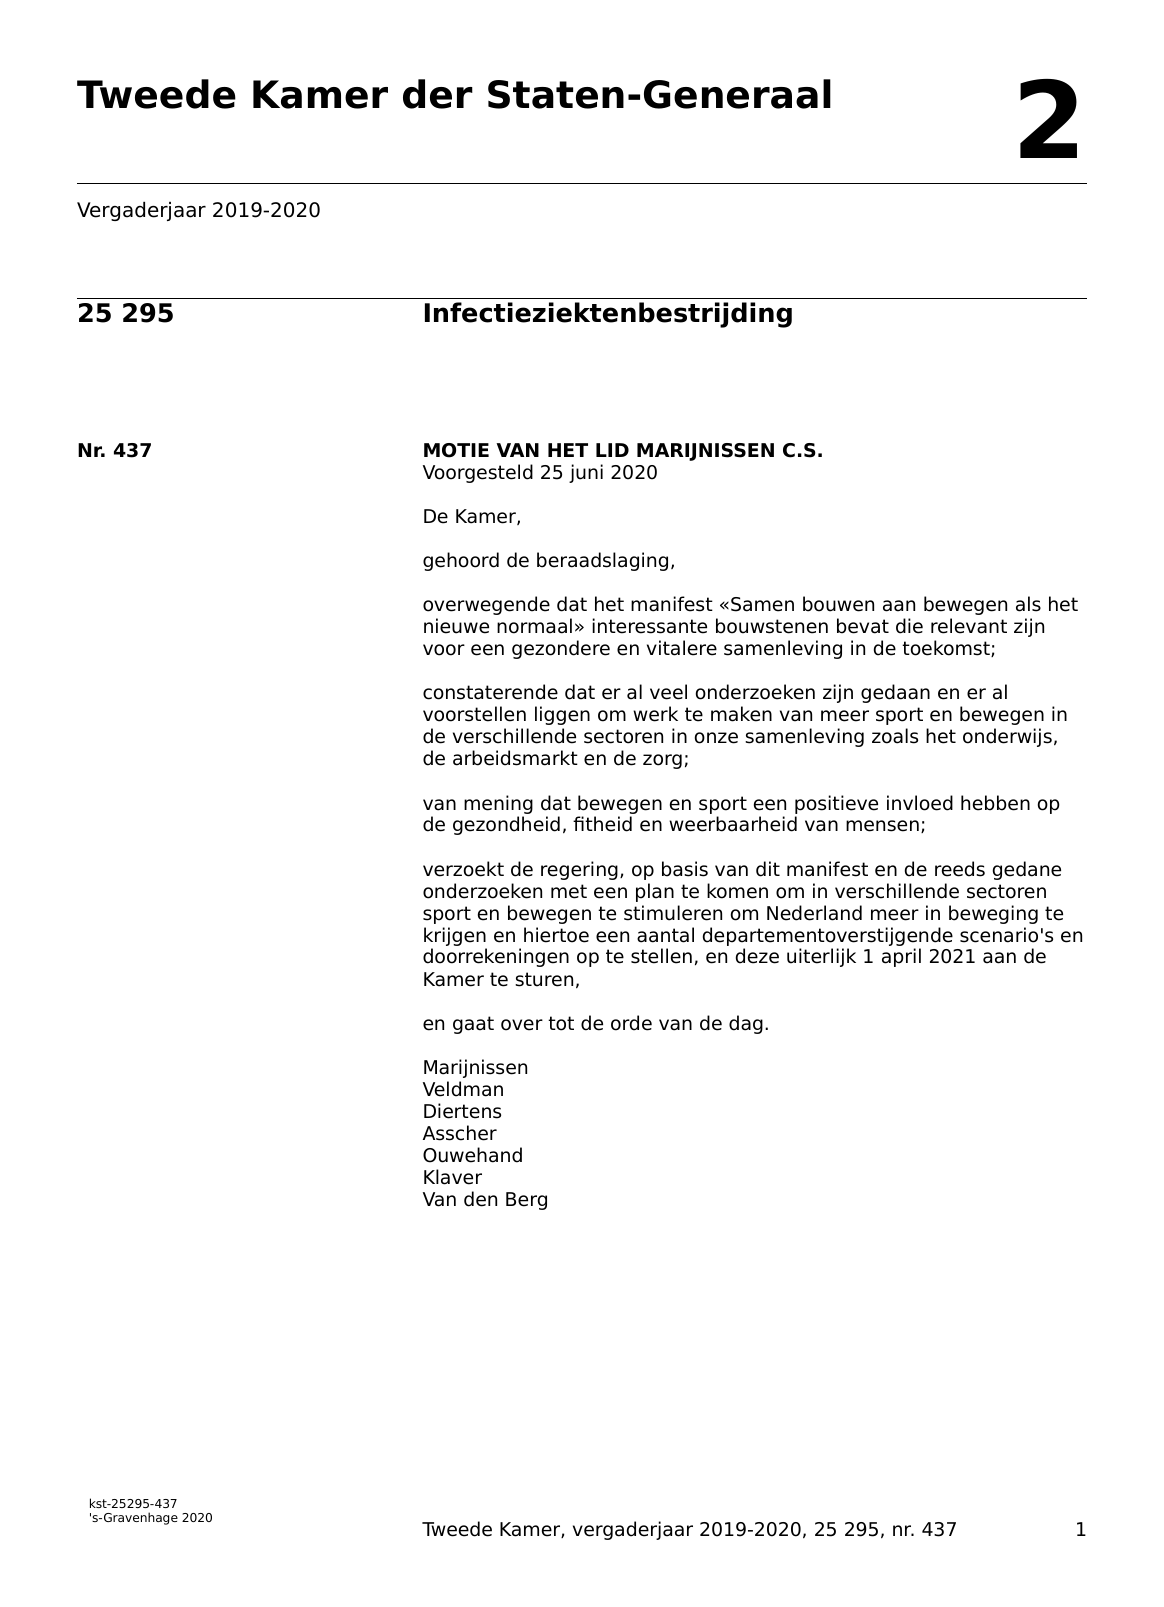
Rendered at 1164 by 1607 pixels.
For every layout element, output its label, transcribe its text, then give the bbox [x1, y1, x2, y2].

text van mening dat bewegen en sport een positieve invloed hebben op de gezondheid, fitheid en weerbaarheid van mensen; [422, 792, 1087, 836]
text verzoekt de regering, op basis van dit manifest en de reeds gedane onderzoeken met een plan te komen om in verschillende sectoren sport en bewegen te stimuleren om Nederland meer in beweging te krijgen en hiertoe een aantal departementoverstijgende scenario's en doorrekeningen op te stellen, en deze uiterlijk 1 april 2021 aan de Kamer te sturen, [422, 858, 1087, 990]
text Marijnissen [422, 1057, 1087, 1079]
table_cell Vergaderjaar 2019-2020 [77, 184, 1087, 298]
table_header Tweede Kamer der Staten-Generaal [77, 59, 886, 183]
text Ouwehand [422, 1145, 1087, 1167]
text Klaver [422, 1167, 1087, 1189]
subtitle Nr. 437 MOTIE VAN HET LID MARIJNISSEN C.S. [77, 440, 1087, 462]
subtitle 25 295 Infectieziektenbestrijding [77, 299, 1087, 329]
text Asscher [422, 1123, 1087, 1145]
text Van den Berg [422, 1189, 1087, 1211]
text De Kamer, [422, 506, 1087, 528]
text Diertens [422, 1101, 1087, 1123]
text overwegende dat het manifest «Samen bouwen aan bewegen als het nieuwe normaal» interessante bouwstenen bevat die relevant zijn voor een gezondere en vitalere samenleving in de toekomst; [422, 594, 1087, 660]
text kst-25295-437 [88, 1497, 323, 1511]
text gehoord de beraadslaging, [422, 550, 1087, 572]
text Voorgesteld 25 juni 2020 [422, 462, 1087, 484]
table_header 2 [886, 59, 1087, 183]
text constaterende dat er al veel onderzoeken zijn gedaan en er al voorstellen liggen om werk te maken van meer sport en bewegen in de verschillende sectoren in onze samenleving zoals het onderwijs, de arbeidsmarkt en de zorg; [422, 682, 1087, 770]
text en gaat over tot de orde van de dag. [422, 1013, 1087, 1034]
text 's-Gravenhage 2020 [88, 1511, 323, 1525]
text Veldman [422, 1079, 1087, 1101]
